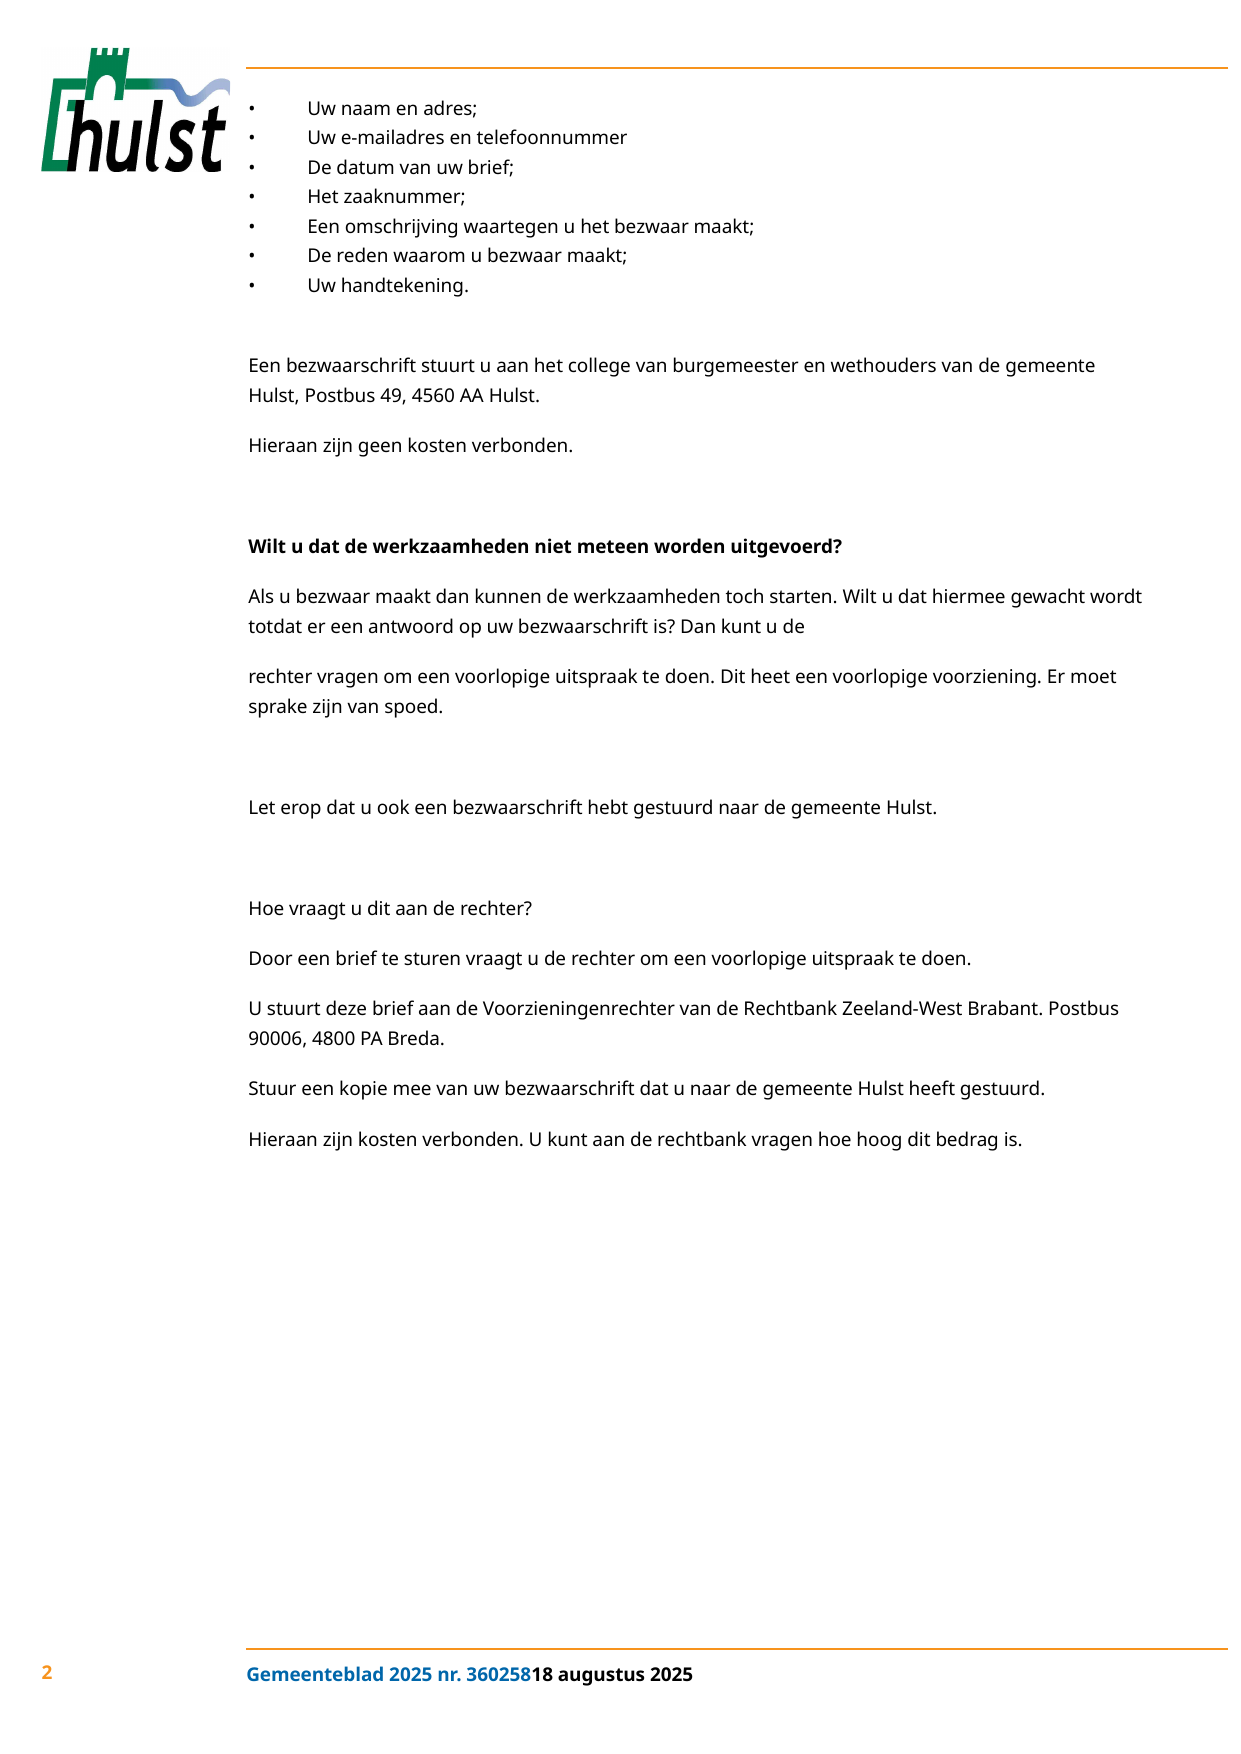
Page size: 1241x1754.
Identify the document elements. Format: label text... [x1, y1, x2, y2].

text Hieraan zijn kosten verbonden. U kunt aan de rechtbank vragen hoe hoog dit bedrag is. [248, 1126, 1152, 1152]
text Wilt u dat de werkzaamheden niet meteen worden uitgevoerd? [248, 533, 1152, 559]
picture [41, 47, 231, 172]
text Stuur een kopie mee van uw bezwaarschrift dat u naar de gemeente Hulst heeft gestuurd. [248, 1076, 1152, 1101]
list Uw e-mailadres en telefoonnummer [248, 124, 1152, 150]
text Hieraan zijn geen kosten verbonden. [248, 432, 1152, 458]
list Uw naam en adres; [248, 95, 1152, 121]
text Door een brief te sturen vraagt u de rechter om een voorlopige uitspraak te doen. [248, 945, 1152, 971]
text Let erop dat u ook een bezwaarschrift hebt gestuurd naar de gemeente Hulst. [248, 794, 1152, 820]
text rechter vragen om een voorlopige uitspraak te doen. Dit heet een voorlopige voorziening. Er moet sprake zijn van spoed. [248, 663, 1152, 719]
list Het zaaknummer; [248, 183, 1152, 209]
text Hoe vraagt u dit aan de rechter? [248, 895, 1152, 921]
list Uw handtekening. [248, 272, 1152, 298]
text Een bezwaarschrift stuurt u aan het college van burgemeester en wethouders van de gemeente Hulst, Postbus 49, 4560 AA Hulst. [248, 352, 1152, 408]
list De datum van uw brief; [248, 154, 1152, 180]
list De reden waarom u bezwaar maakt; [248, 243, 1152, 268]
text U stuurt deze brief aan de Voorzieningenrechter van de Rechtbank Zeeland-West Brabant. Postbus 90006, 4800 PA Breda. [248, 996, 1152, 1051]
text Als u bezwaar maakt dan kunnen de werkzaamheden toch starten. Wilt u dat hiermee gewacht wordt totdat er een antwoord op uw bezwaarschrift is? Dan kunt u de [248, 583, 1152, 639]
list Een omschrijving waartegen u het bezwaar maakt; [248, 213, 1152, 239]
